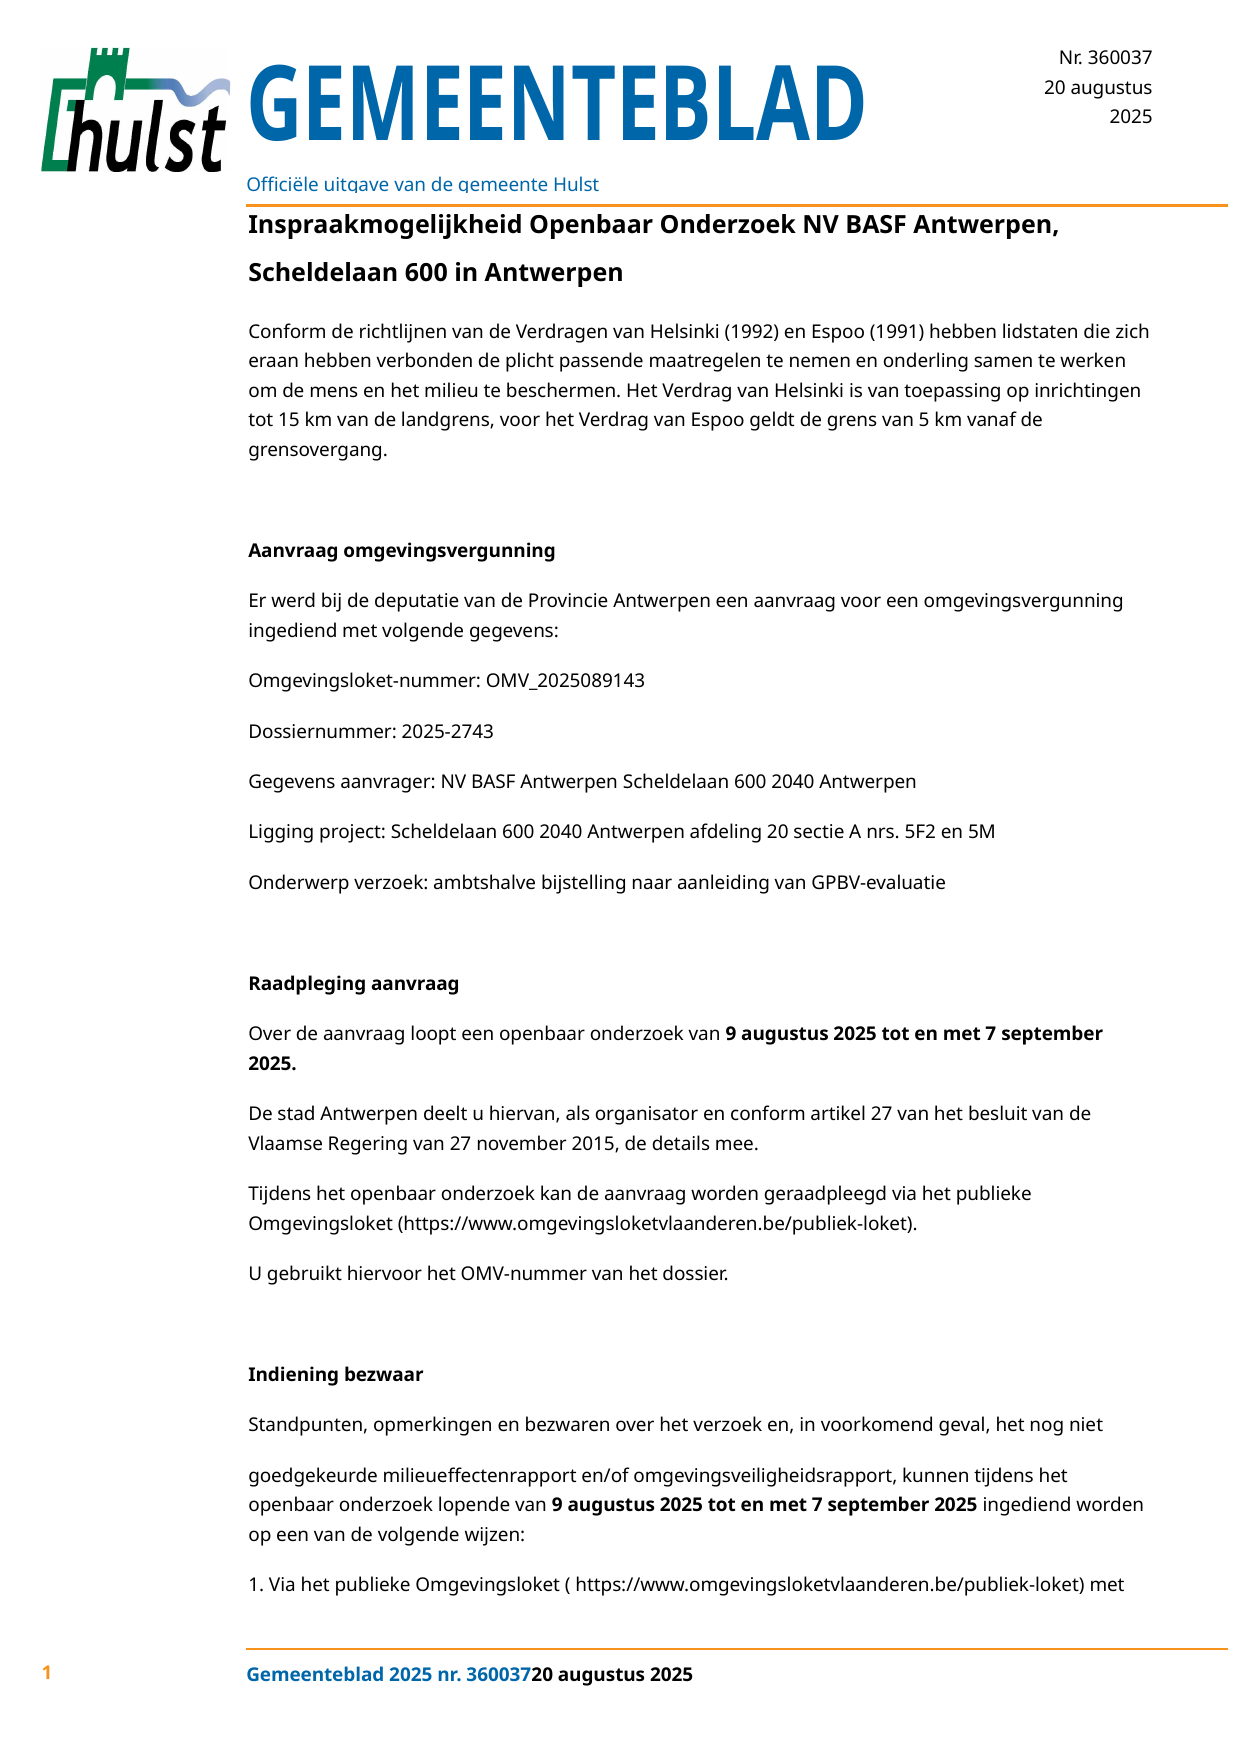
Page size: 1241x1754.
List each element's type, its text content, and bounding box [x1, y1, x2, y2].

text Standpunten, opmerkingen en bezwaren over het verzoek en, in voorkomend geval, het nog niet [248, 1412, 1152, 1437]
text De stad Antwerpen deelt u hiervan, als organisator en conform artikel 27 van het besluit van de Vlaamse Regering van 27 november 2015, de details mee. [248, 1100, 1152, 1156]
text goedgekeurde milieueffectenrapport en/of omgevingsveiligheidsrapport, kunnen tijdens het openbaar onderzoek lopende van 9 augustus 2025 tot en met 7 september 2025 ingediend worden op een van de volgende wijzen: [248, 1462, 1152, 1547]
text Er werd bij de deputatie van de Provincie Antwerpen een aanvraag voor een omgevingsvergunning ingediend met volgende gegevens: [248, 587, 1152, 643]
text 1. Via het publieke Omgevingsloket ( https://www.omgevingsloketvlaanderen.be/publiek-loket) met [248, 1572, 1152, 1597]
text Over de aanvraag loopt een openbaar onderzoek van 9 augustus 2025 tot en met 7 september 2025. [248, 1020, 1152, 1076]
text Gegevens aanvrager: NV BASF Antwerpen Scheldelaan 600 2040 Antwerpen [248, 768, 1152, 794]
text Raadpleging aanvraag [248, 970, 1152, 996]
text Indiening bezwaar [248, 1361, 1152, 1387]
text Inspraakmogelijkheid Openbaar Onderzoek NV BASF Antwerpen, Scheldelaan 600 in Antwerpen [248, 207, 1152, 288]
picture [41, 47, 231, 172]
text Onderwerp verzoek: ambtshalve bijstelling naar aanleiding van GPBV-evaluatie [248, 869, 1152, 895]
text Dossiernummer: 2025-2743 [248, 718, 1152, 744]
text Omgevingsloket-nummer: OMV_2025089143 [248, 667, 1152, 693]
text U gebruikt hiervoor het OMV-nummer van het dossier. [248, 1260, 1152, 1286]
text Aanvraag omgevingsvergunning [248, 537, 1152, 563]
text Ligging project: Scheldelaan 600 2040 Antwerpen afdeling 20 sectie A nrs. 5F2 en 5M [248, 819, 1152, 844]
text Conform de richtlijnen van de Verdragen van Helsinki (1992) en Espoo (1991) hebben lidstaten die zich eraan hebben verbonden de plicht passende maatregelen te nemen en onderling samen te werken om de mens en het milieu te beschermen. Het Verdrag van Helsinki is van toepassing op inrichtingen tot 15 km van de landgrens, voor het Verdrag van Espoo geldt de grens van 5 km vanaf de grensovergang. [248, 318, 1152, 462]
text Tijdens het openbaar onderzoek kan de aanvraag worden geraadpleegd via het publieke Omgevingsloket (https://www.omgevingsloketvlaanderen.be/publiek-loket). [248, 1180, 1152, 1236]
